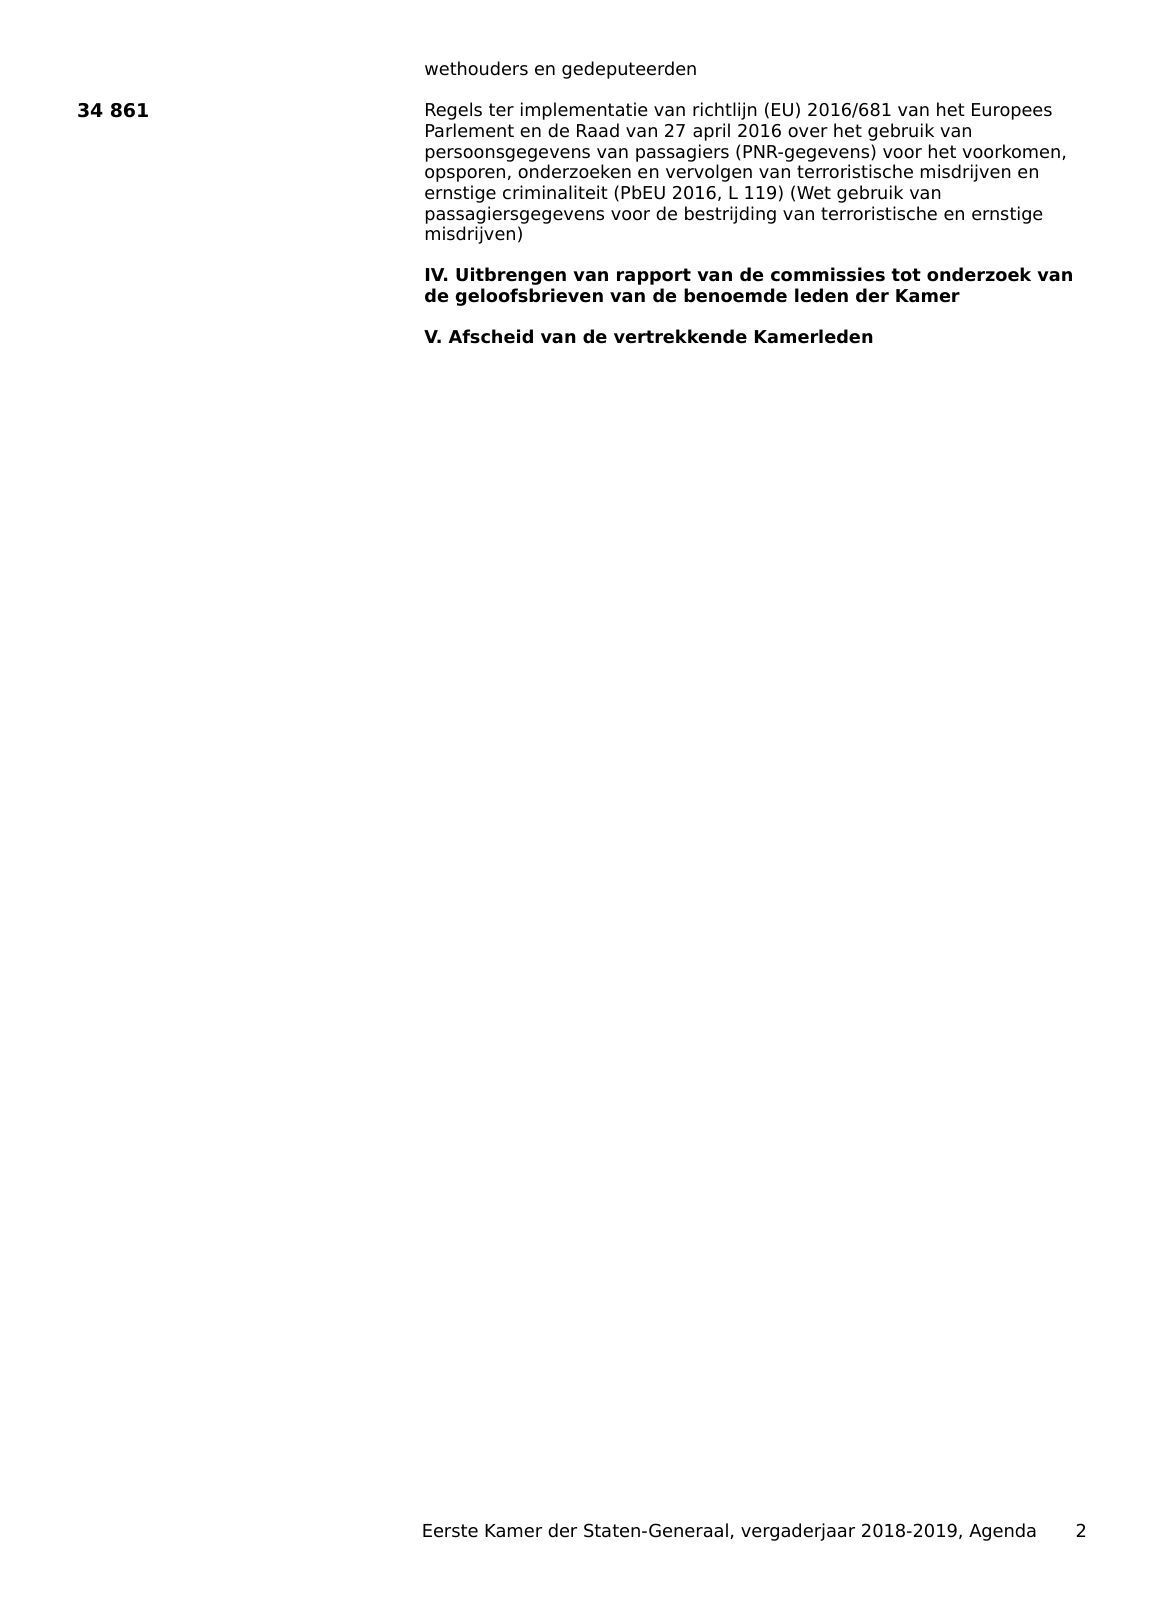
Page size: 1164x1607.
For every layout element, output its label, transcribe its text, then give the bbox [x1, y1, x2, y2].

table_cell [77, 245, 401, 265]
table_cell [418, 245, 1087, 265]
table_cell [401, 327, 418, 348]
table_cell [401, 80, 418, 100]
table_cell [401, 307, 418, 327]
table_cell [77, 307, 401, 327]
table_cell IV. Uitbrengen van rapport van de commissies tot onderzoek van de geloofsbrieven van de benoemde leden der Kamer [418, 265, 1087, 307]
table_cell [418, 80, 1087, 100]
table_cell V. Afscheid van de vertrekkende Kamerleden [418, 327, 1087, 348]
table_cell [401, 100, 418, 245]
table_cell [401, 265, 418, 307]
table_cell [77, 265, 401, 307]
table_cell [418, 307, 1087, 327]
table_cell [401, 59, 418, 80]
table_cell wethouders en gedeputeerden [418, 59, 1087, 80]
table_cell [401, 245, 418, 265]
table_cell [77, 327, 401, 348]
table_cell Regels ter implementatie van richtlijn (EU) 2016/681 van het Europees Parlement en de Raad van 27 april 2016 over het gebruik van persoonsgegevens van passagiers (PNR-gegevens) voor het voorkomen, opsporen, onderzoeken en vervolgen van terroristische misdrijven en ernstige criminaliteit (PbEU 2016, L 119) (Wet gebruik van passagiersgegevens voor de bestrijding van terroristische en ernstige misdrijven) [418, 100, 1087, 245]
table_cell 34 861 [77, 100, 401, 245]
table_cell [77, 59, 401, 80]
table_cell [77, 80, 401, 100]
